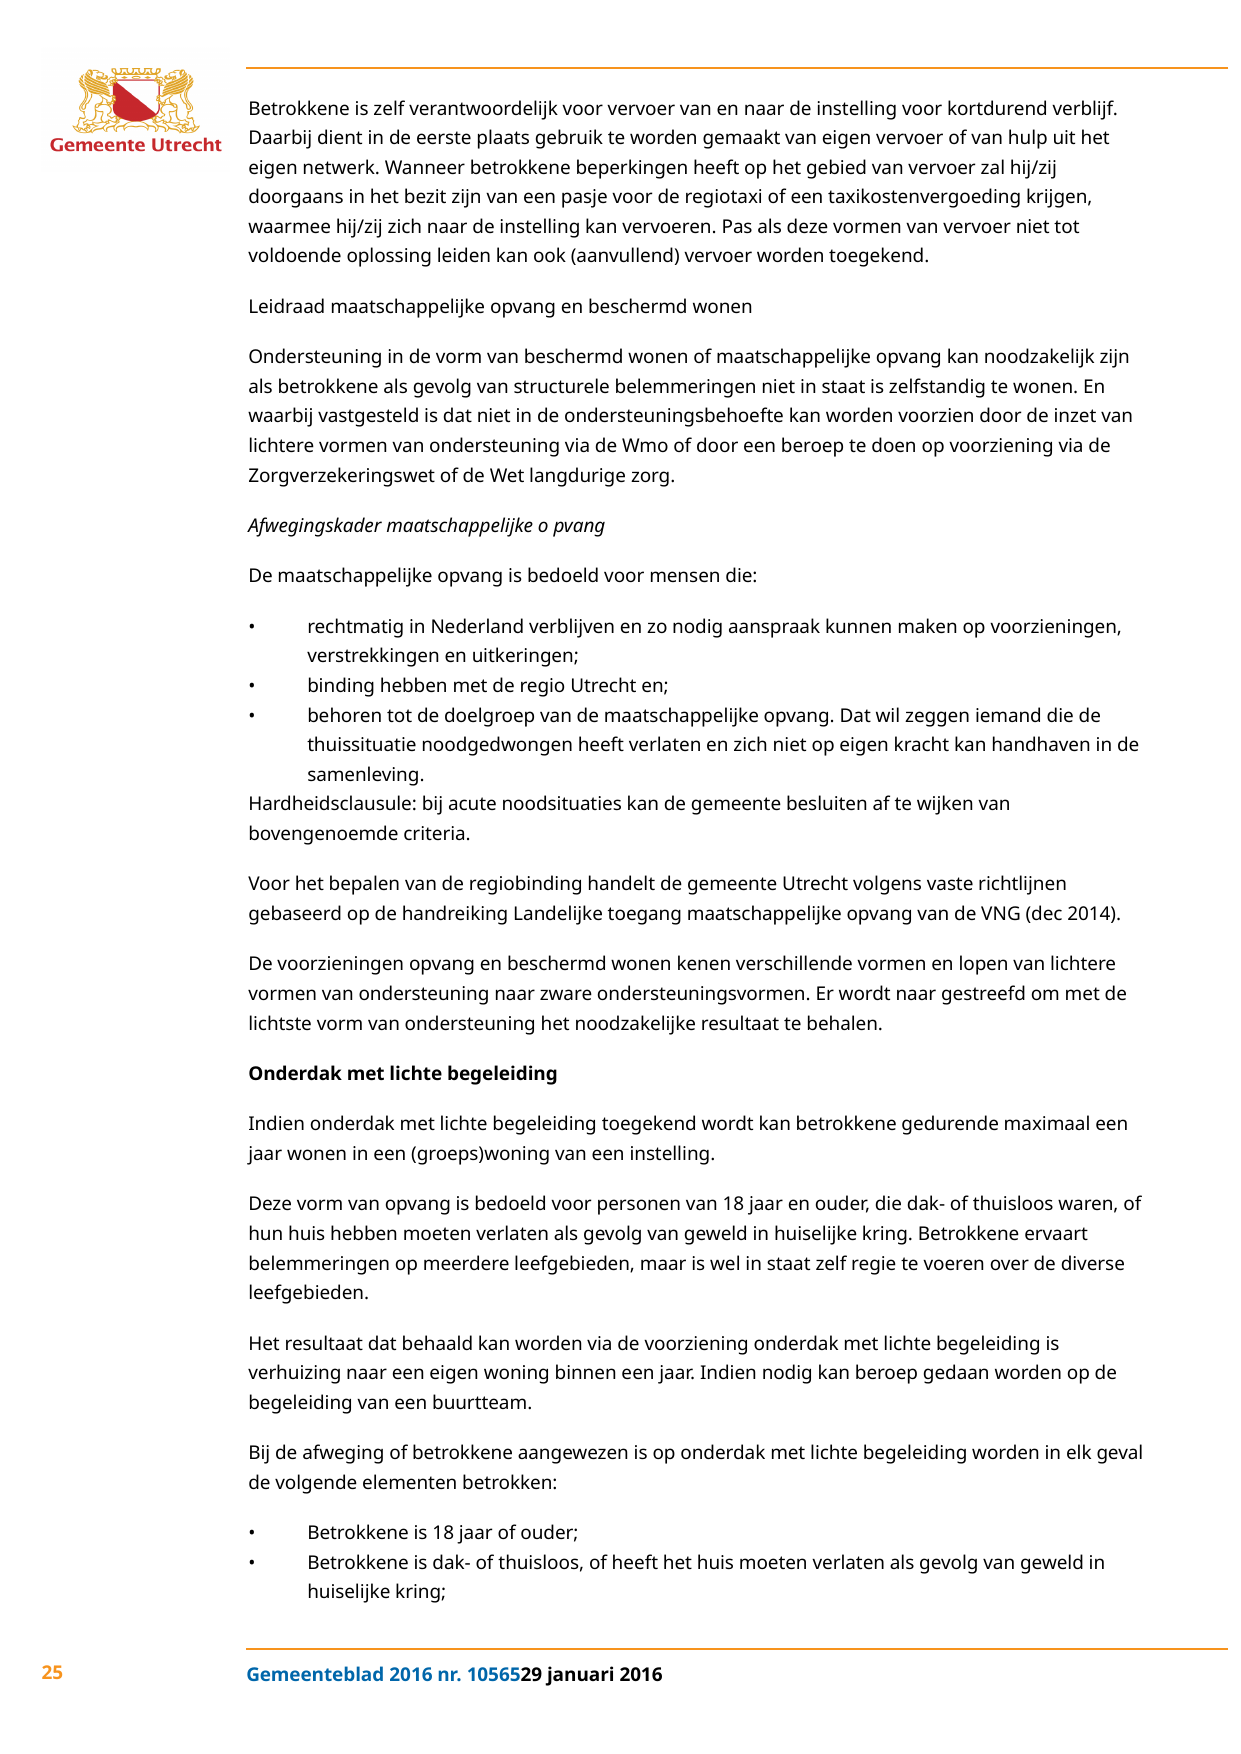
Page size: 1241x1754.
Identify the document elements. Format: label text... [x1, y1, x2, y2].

text Voor het bepalen van de regiobinding handelt de gemeente Utrecht volgens vaste richtlijnen gebaseerd op de handreiking Landelijke toegang maatschappelijke opvang van de VNG (dec 2014). [248, 871, 1152, 926]
text Hardheidsclausule: bij acute noodsituaties kan de gemeente besluiten af te wijken van bovengenoemde criteria. [248, 791, 1152, 846]
text Ondersteuning in de vorm van beschermd wonen of maatschappelijke opvang kan noodzakelijk zijn als betrokkene als gevolg van structurele belemmeringen niet in staat is zelfstandig te wonen. En waarbij vastgesteld is dat niet in de ondersteuningsbehoefte kan worden voorzien door de inzet van lichtere vormen van ondersteuning via de Wmo of door een beroep te doen op voorziening via de Zorgverzekeringswet of de Wet langdurige zorg. [248, 343, 1152, 488]
text Leidraad maatschappelijke opvang en beschermd wonen [248, 293, 1152, 319]
text Betrokkene is zelf verantwoordelijk voor vervoer van en naar de instelling voor kortdurend verblijf. Daarbij dient in de eerste plaats gebruik te worden gemaakt van eigen vervoer of van hulp uit het eigen netwerk. Wanneer betrokkene beperkingen heeft op het gebied van vervoer zal hij/zij doorgaans in het bezit zijn van een pasje voor de regiotaxi of een taxikostenvergoeding krijgen, waarmee hij/zij zich naar de instelling kan vervoeren. Pas als deze vormen van vervoer niet tot voldoende oplossing leiden kan ook (aanvullend) vervoer worden toegekend. [248, 95, 1152, 268]
list binding hebben met de regio Utrecht en; [248, 672, 1152, 698]
text Het resultaat dat behaald kan worden via de voorziening onderdak met lichte begeleiding is verhuizing naar een eigen woning binnen een jaar. Indien nodig kan beroep gedaan worden op de begeleiding van een buurtteam. [248, 1330, 1152, 1415]
text De voorzieningen opvang en beschermd wonen kenen verschillende vormen en lopen van lichtere vormen van ondersteuning naar zware ondersteuningsvormen. Er wordt naar gestreefd om met de lichtste vorm van ondersteuning het noodzakelijke resultaat te behalen. [248, 951, 1152, 1036]
text De maatschappelijke opvang is bedoeld voor mensen die: [248, 563, 1152, 588]
text Afwegingskader maatschappelijke o pvang [248, 512, 1152, 538]
text Deze vorm van opvang is bedoeld voor personen van 18 jaar en ouder, die dak- of thuisloos waren, of hun huis hebben moeten verlaten als gevolg van geweld in huiselijke kring. Betrokkene ervaart belemmeringen op meerdere leefgebieden, maar is wel in staat zelf regie te voeren over de diverse leefgebieden. [248, 1191, 1152, 1305]
list behoren tot de doelgroep van de maatschappelijke opvang. Dat wil zeggen iemand die de thuissituatie noodgedwongen heeft verlaten en zich niet op eigen kracht kan handhaven in de samenleving. [248, 702, 1152, 787]
text Indien onderdak met lichte begeleiding toegekend wordt kan betrokkene gedurende maximaal een jaar wonen in een (groeps)woning van een instelling. [248, 1111, 1152, 1166]
list Betrokkene is 18 jaar of ouder; [248, 1519, 1152, 1545]
picture [41, 47, 231, 172]
list Betrokkene is dak- of thuisloos, of heeft het huis moeten verlaten als gevolg van geweld in huiselijke kring; [248, 1549, 1152, 1604]
list rechtmatig in Nederland verblijven en zo nodig aanspraak kunnen maken op voorzieningen, verstrekkingen en uitkeringen; [248, 613, 1152, 668]
text Onderdak met lichte begeleiding [248, 1060, 1152, 1086]
text Bij de afweging of betrokkene aangewezen is op onderdak met lichte begeleiding worden in elk geval de volgende elementen betrokken: [248, 1439, 1152, 1495]
